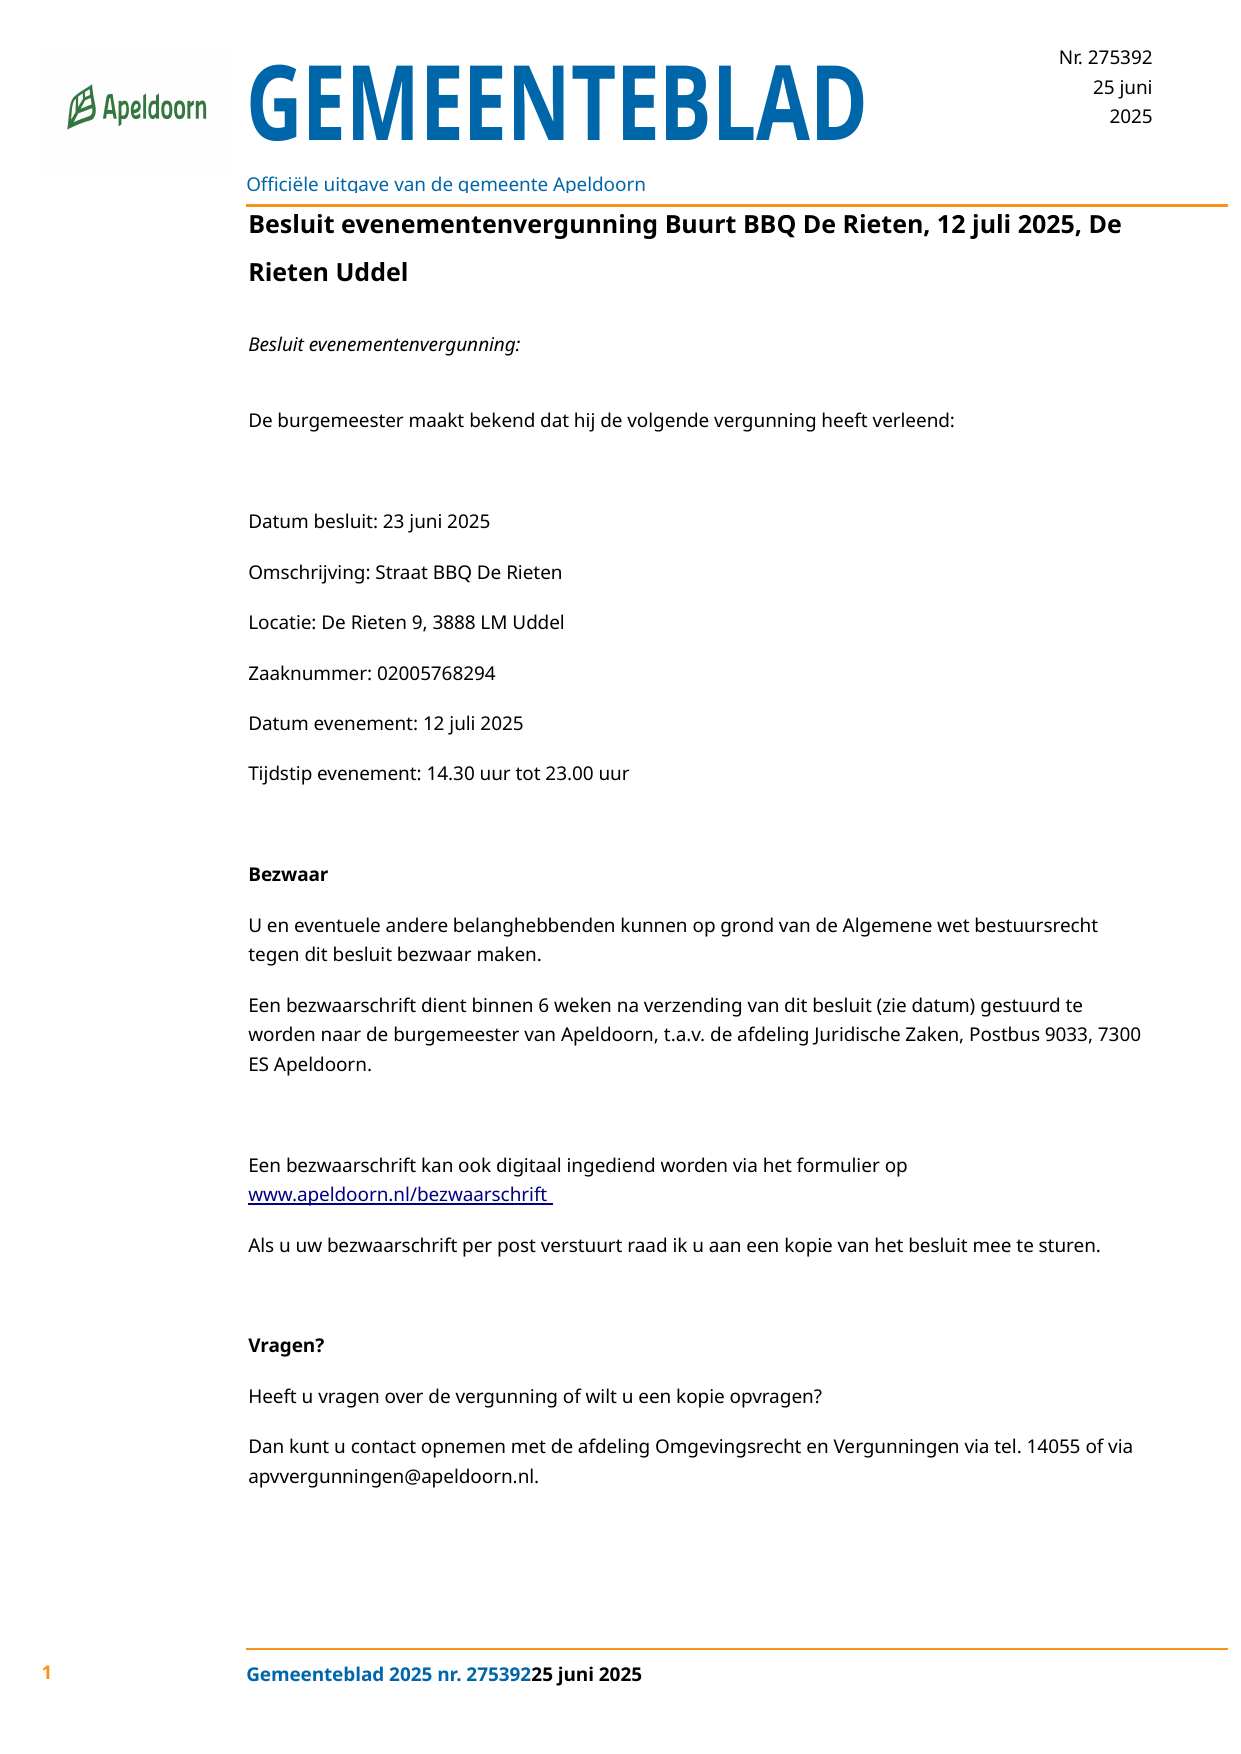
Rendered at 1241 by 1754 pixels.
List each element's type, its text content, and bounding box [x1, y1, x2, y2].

text Datum evenement: 12 juli 2025 [248, 710, 1152, 736]
text Datum besluit: 23 juni 2025 [248, 508, 1152, 534]
text U en eventuele andere belanghebbenden kunnen op grond van de Algemene wet bestuursrecht tegen dit besluit bezwaar maken. [248, 912, 1152, 967]
text Besluit evenementenvergunning Buurt BBQ De Rieten, 12 juli 2025, De Rieten Uddel [248, 207, 1152, 288]
picture [41, 47, 231, 172]
text De burgemeester maakt bekend dat hij de volgende vergunning heeft verleend: [248, 408, 1152, 433]
text Dan kunt u contact opnemen met de afdeling Omgevingsrecht en Vergunningen via tel. 14055 of via apvvergunningen@apeldoorn.nl. [248, 1433, 1152, 1489]
text Als u uw bezwaarschrift per post verstuurt raad ik u aan een kopie van het besluit mee te sturen. [248, 1232, 1152, 1257]
text Omschrijving: Straat BBQ De Rieten [248, 559, 1152, 584]
text Een bezwaarschrift kan ook digitaal ingediend worden via het formulier op www.apeldoorn.nl/bezwaarschrift [248, 1152, 1152, 1207]
text Locatie: De Rieten 9, 3888 LM Uddel [248, 609, 1152, 635]
text Vragen? [248, 1333, 1152, 1358]
text Heeft u vragen over de vergunning of wilt u een kopie opvragen? [248, 1383, 1152, 1409]
text Tijdstip evenement: 14.30 uur tot 23.00 uur [248, 761, 1152, 786]
text Zaaknummer: 02005768294 [248, 660, 1152, 685]
text Een bezwaarschrift dient binnen 6 weken na verzending van dit besluit (zie datum) gestuurd te worden naar de burgemeester van Apeldoorn, t.a.v. de afdeling Juridische Zaken, Postbus 9033, 7300 ES Apeldoorn. [248, 992, 1152, 1077]
text Besluit evenementenvergunning: [248, 331, 1152, 357]
text Bezwaar [248, 861, 1152, 887]
